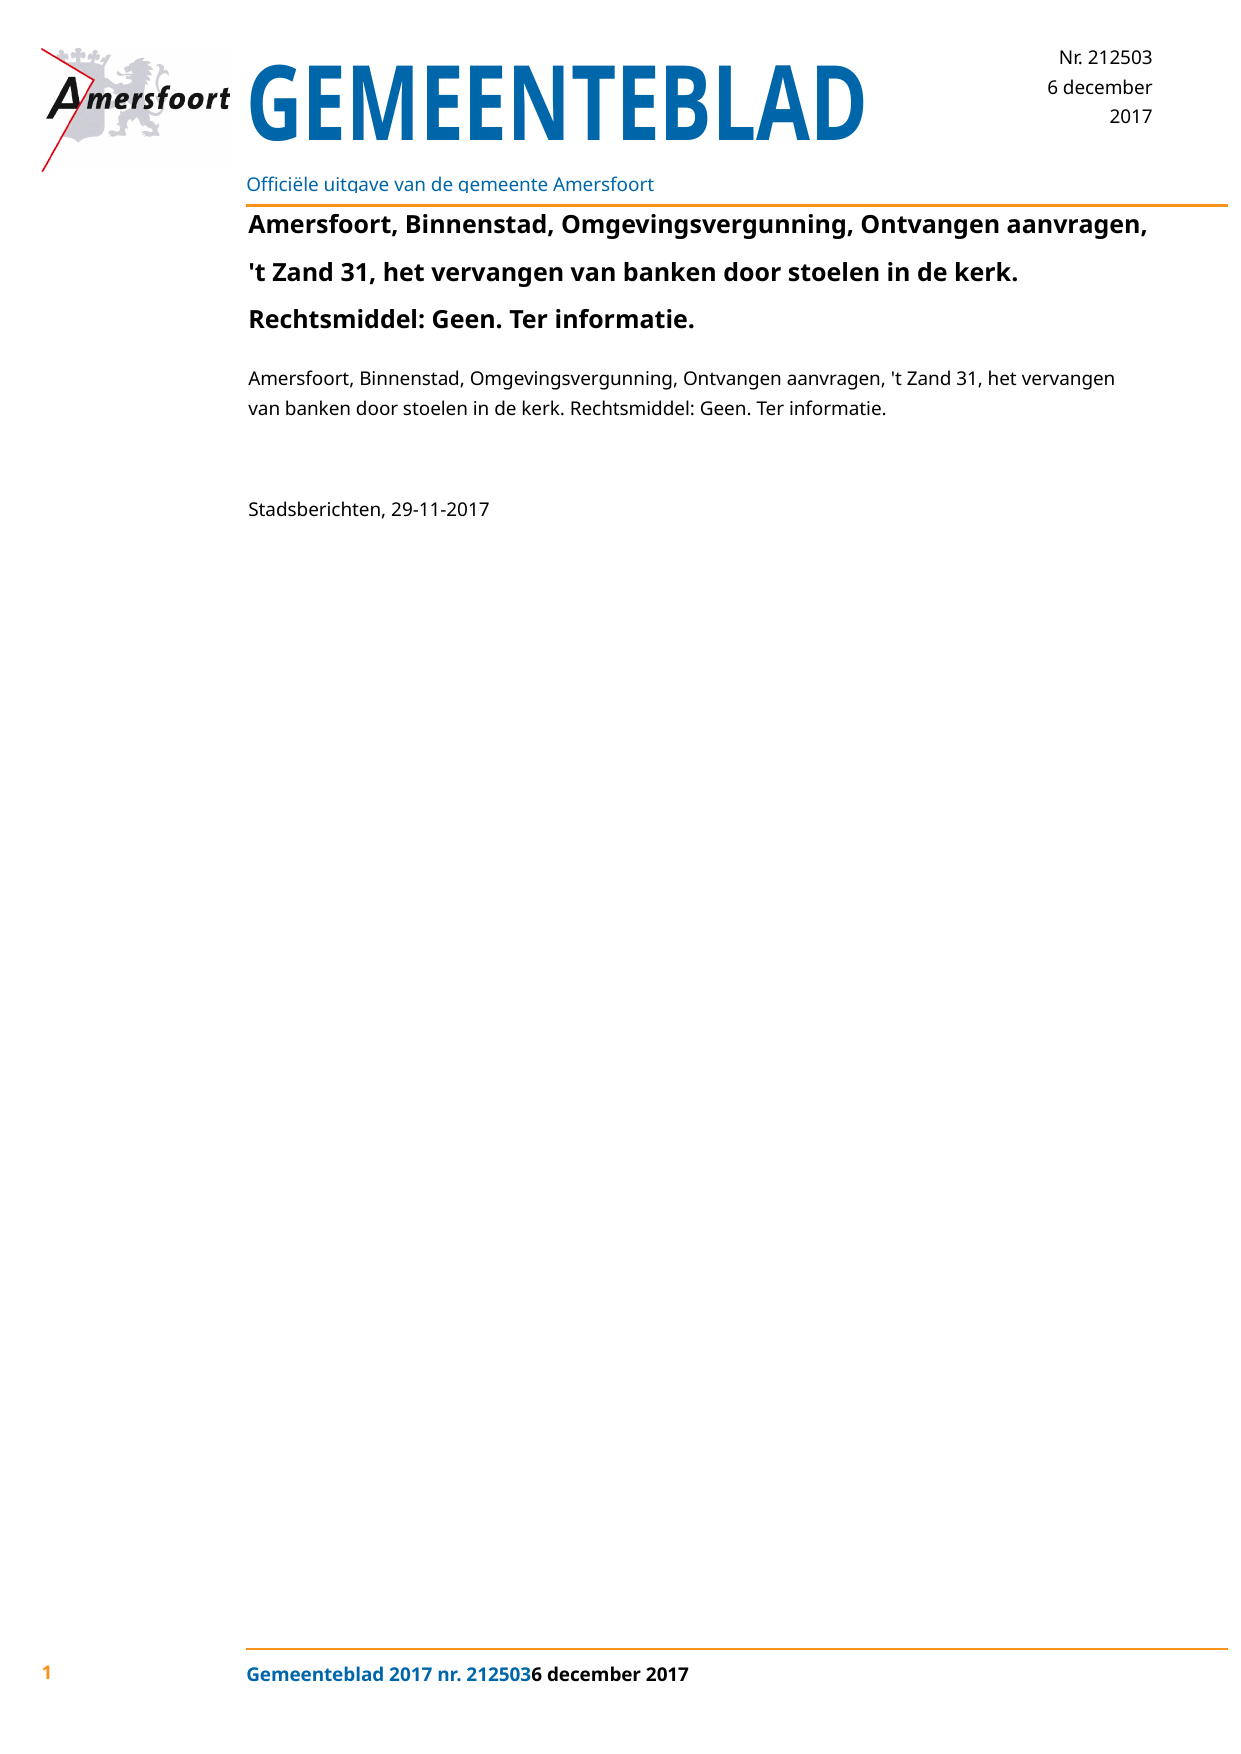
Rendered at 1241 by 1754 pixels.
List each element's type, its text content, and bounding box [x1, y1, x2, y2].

text Amersfoort, Binnenstad, Omgevingsvergunning, Ontvangen aanvragen, 't Zand 31, het vervangen van banken door stoelen in de kerk. Rechtsmiddel: Geen. Ter informatie. [248, 207, 1152, 336]
picture [41, 47, 231, 172]
text Stadsberichten, 29-11-2017 [248, 496, 1152, 522]
text Amersfoort, Binnenstad, Omgevingsvergunning, Ontvangen aanvragen, 't Zand 31, het vervangen van banken door stoelen in de kerk. Rechtsmiddel: Geen. Ter informatie. [248, 366, 1152, 421]
